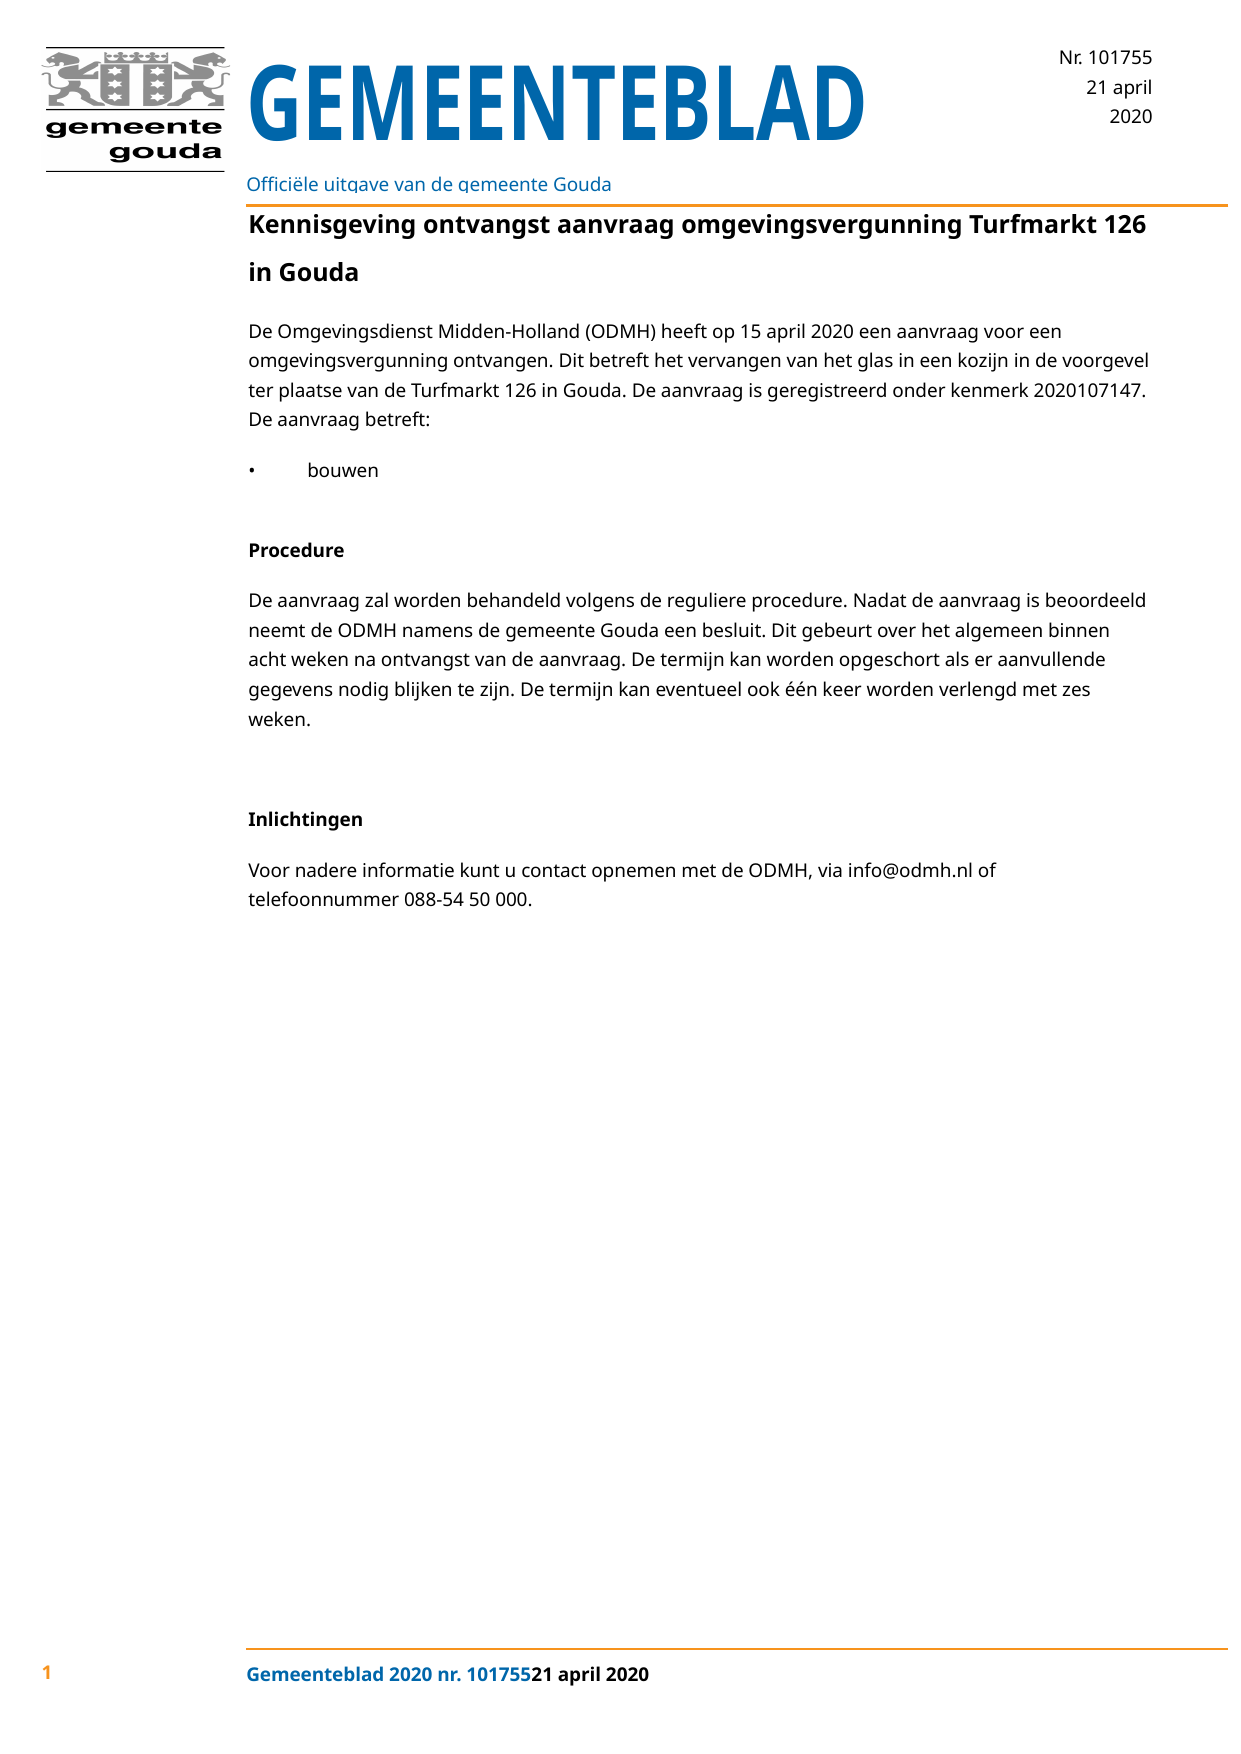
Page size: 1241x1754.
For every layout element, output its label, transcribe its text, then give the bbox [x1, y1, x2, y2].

picture [41, 47, 231, 172]
text De Omgevingsdienst Midden-Holland (ODMH) heeft op 15 april 2020 een aanvraag voor een omgevingsvergunning ontvangen. Dit betreft het vervangen van het glas in een kozijn in de voorgevel ter plaatse van de Turfmarkt 126 in Gouda. De aanvraag is geregistreerd onder kenmerk 2020107147. De aanvraag betreft: [248, 318, 1152, 432]
text Procedure [248, 537, 1152, 563]
text De aanvraag zal worden behandeld volgens de reguliere procedure. Nadat de aanvraag is beoordeeld neemt de ODMH namens de gemeente Gouda een besluit. Dit gebeurt over het algemeen binnen acht weken na ontvangst van de aanvraag. De termijn kan worden opgeschort als er aanvullende gegevens nodig blijken te zijn. De termijn kan eventueel ook één keer worden verlengd met zes weken. [248, 587, 1152, 732]
text Kennisgeving ontvangst aanvraag omgevingsvergunning Turfmarkt 126 in Gouda [248, 207, 1152, 288]
text Voor nadere informatie kunt u contact opnemen met de ODMH, via info@odmh.nl of telefoonnummer 088-54 50 000. [248, 857, 1152, 912]
list bouwen [248, 457, 1152, 483]
text Inlichtingen [248, 807, 1152, 832]
